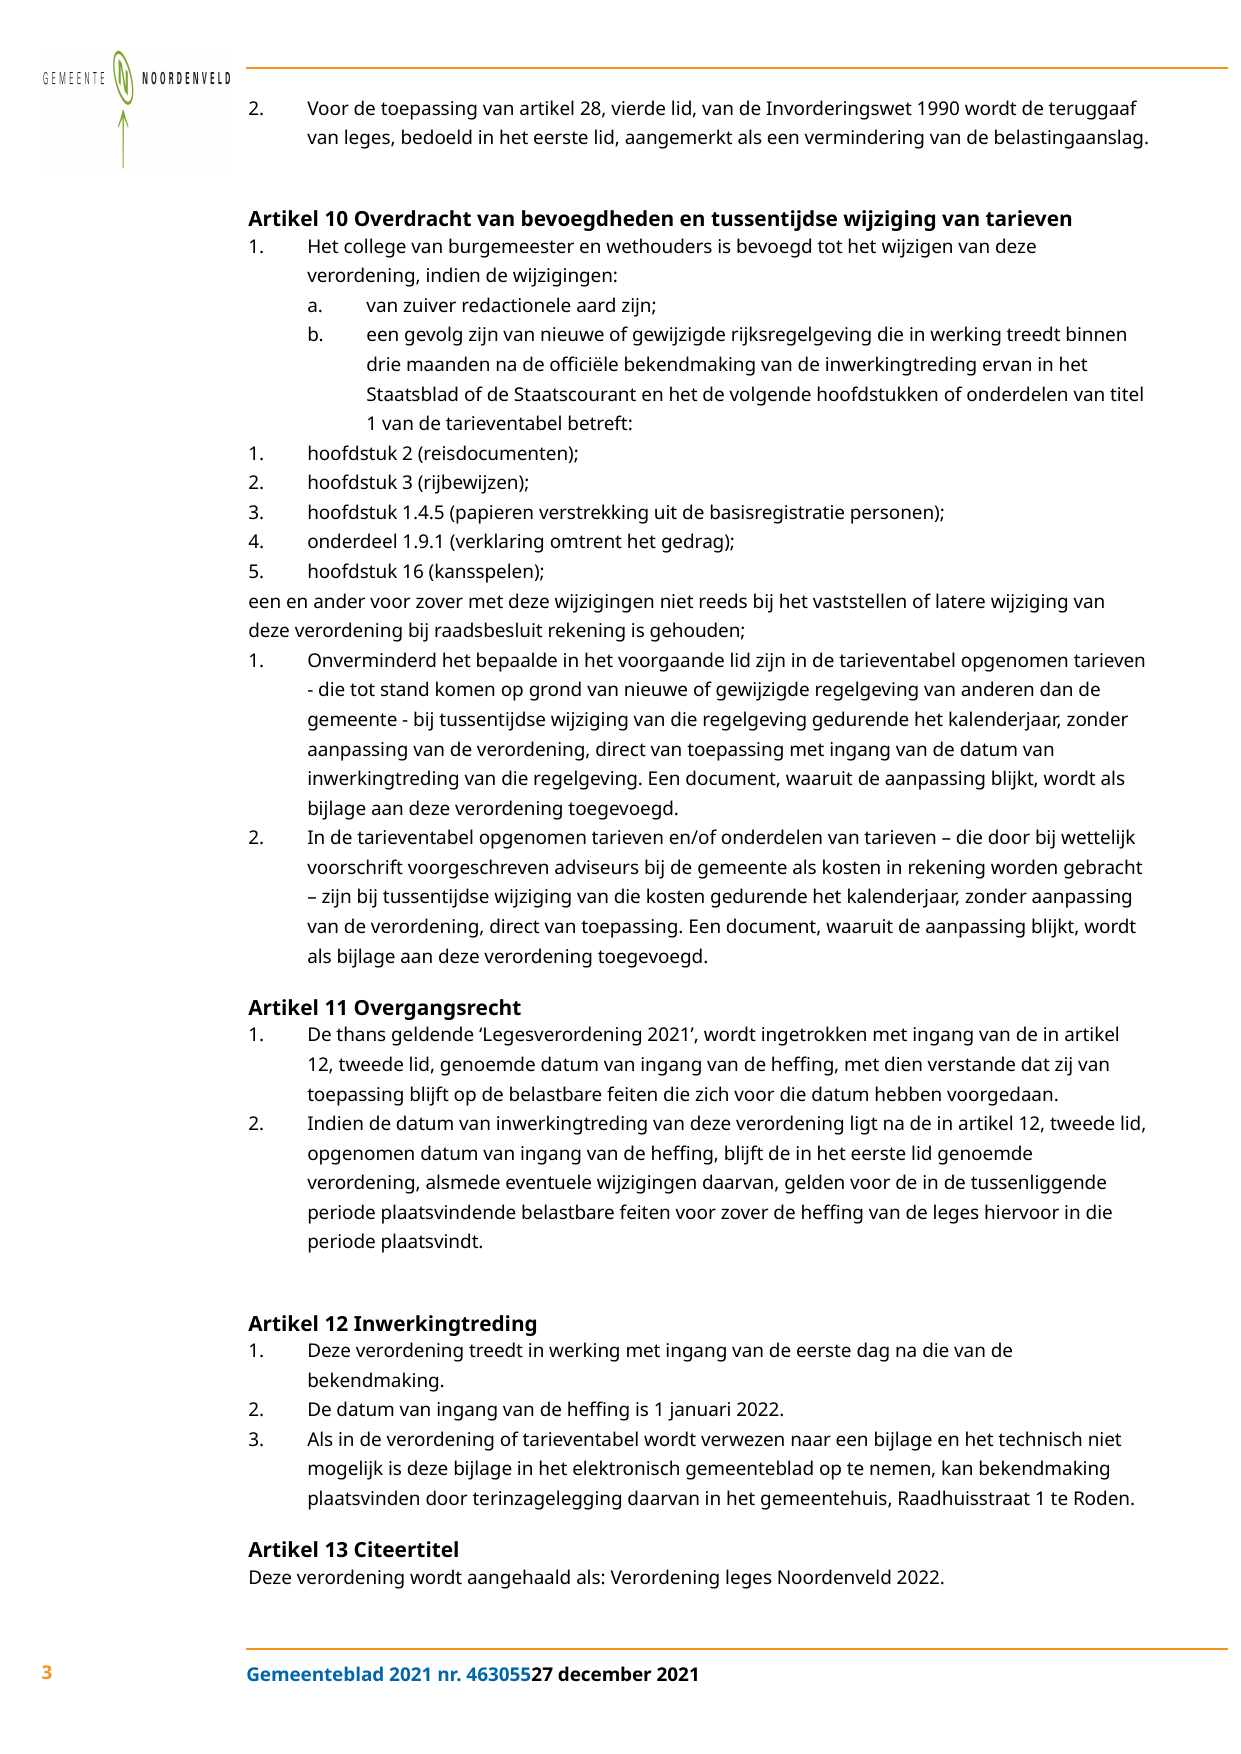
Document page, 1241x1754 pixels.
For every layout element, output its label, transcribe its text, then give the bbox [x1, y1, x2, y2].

picture [41, 47, 231, 172]
text een en ander voor zover met deze wijzigingen niet reeds bij het vaststellen of latere wijziging van deze verordening bij raadsbesluit rekening is gehouden; [248, 588, 1152, 643]
list een gevolg zijn van nieuwe of gewijzigde rijksregelgeving die in werking treedt binnen drie maanden na de officiële bekendmaking van de inwerkingtreding ervan in het Staatsblad of de Staatscourant en het de volgende hoofdstukken of onderdelen van titel 1 van de tarieventabel betreft: [307, 322, 1152, 436]
list De thans geldende ‘Legesverordening 2021’, wordt ingetrokken met ingang van de in artikel 12, tweede lid, genoemde datum van ingang van de heffing, met dien verstande dat zij van toepassing blijft op de belastbare feiten die zich voor die datum hebben voorgedaan. [248, 1022, 1152, 1107]
list hoofdstuk 16 (kansspelen); [248, 558, 1152, 584]
list Als in de verordening of tarieventabel wordt verwezen naar een bijlage en het technisch niet mogelijk is deze bijlage in het elektronisch gemeenteblad op te nemen, kan bekendmaking plaatsvinden door terinzagelegging daarvan in het gemeentehuis, Raadhuisstraat 1 te Roden. [248, 1426, 1152, 1511]
text Artikel 13 Citeertitel [248, 1536, 1152, 1564]
list Indien de datum van inwerkingtreding van deze verordening ligt na de in artikel 12, tweede lid, opgenomen datum van ingang van de heffing, blijft de in het eerste lid genoemde verordening, alsmede eventuele wijzigingen daarvan, gelden voor de in de tussenliggende periode plaatsvindende belastbare feiten voor zover de heffing van de leges hiervoor in die periode plaatsvindt. [248, 1110, 1152, 1254]
list hoofdstuk 1.4.5 (papieren verstrekking uit de basisregistratie personen); [248, 499, 1152, 525]
text Artikel 10 Overdracht van bevoegdheden en tussentijdse wijziging van tarieven [248, 204, 1152, 233]
list Voor de toepassing van artikel 28, vierde lid, van de Invorderingswet 1990 wordt de teruggaaf van leges, bedoeld in het eerste lid, aangemerkt als een vermindering van de belastingaanslag. [248, 95, 1152, 150]
list In de tarieventabel opgenomen tarieven en/of onderdelen van tarieven – die door bij wettelijk voorschrift voorgeschreven adviseurs bij de gemeente als kosten in rekening worden gebracht – zijn bij tussentijdse wijziging van die kosten gedurende het kalenderjaar, zonder aanpassing van de verordening, direct van toepassing. Een document, waaruit de aanpassing blijkt, wordt als bijlage aan deze verordening toegevoegd. [248, 824, 1152, 968]
text Deze verordening wordt aangehaald als: Verordening leges Noordenveld 2022. [248, 1564, 1152, 1590]
list De datum van ingang van de heffing is 1 januari 2022. [248, 1396, 1152, 1422]
list Onverminderd het bepaalde in het voorgaande lid zijn in de tarieventabel opgenomen tarieven - die tot stand komen op grond van nieuwe of gewijzigde regelgeving van anderen dan de gemeente - bij tussentijdse wijziging van die regelgeving gedurende het kalenderjaar, zonder aanpassing van de verordening, direct van toepassing met ingang van de datum van inwerkingtreding van die regelgeving. Een document, waaruit de aanpassing blijkt, wordt als bijlage aan deze verordening toegevoegd. [248, 647, 1152, 821]
list Deze verordening treedt in werking met ingang van de eerste dag na die van de bekendmaking. [248, 1337, 1152, 1392]
text Artikel 11 Overgangsrecht [248, 993, 1152, 1022]
list Het college van burgemeester en wethouders is bevoegd tot het wijzigen van deze verordening, indien de wijzigingen: [248, 233, 1152, 288]
list hoofdstuk 3 (rijbewijzen); [248, 469, 1152, 495]
list van zuiver redactionele aard zijn; [307, 292, 1152, 318]
list onderdeel 1.9.1 (verklaring omtrent het gedrag); [248, 529, 1152, 554]
list hoofdstuk 2 (reisdocumenten); [248, 440, 1152, 466]
text Artikel 12 Inwerkingtreding [248, 1309, 1152, 1337]
